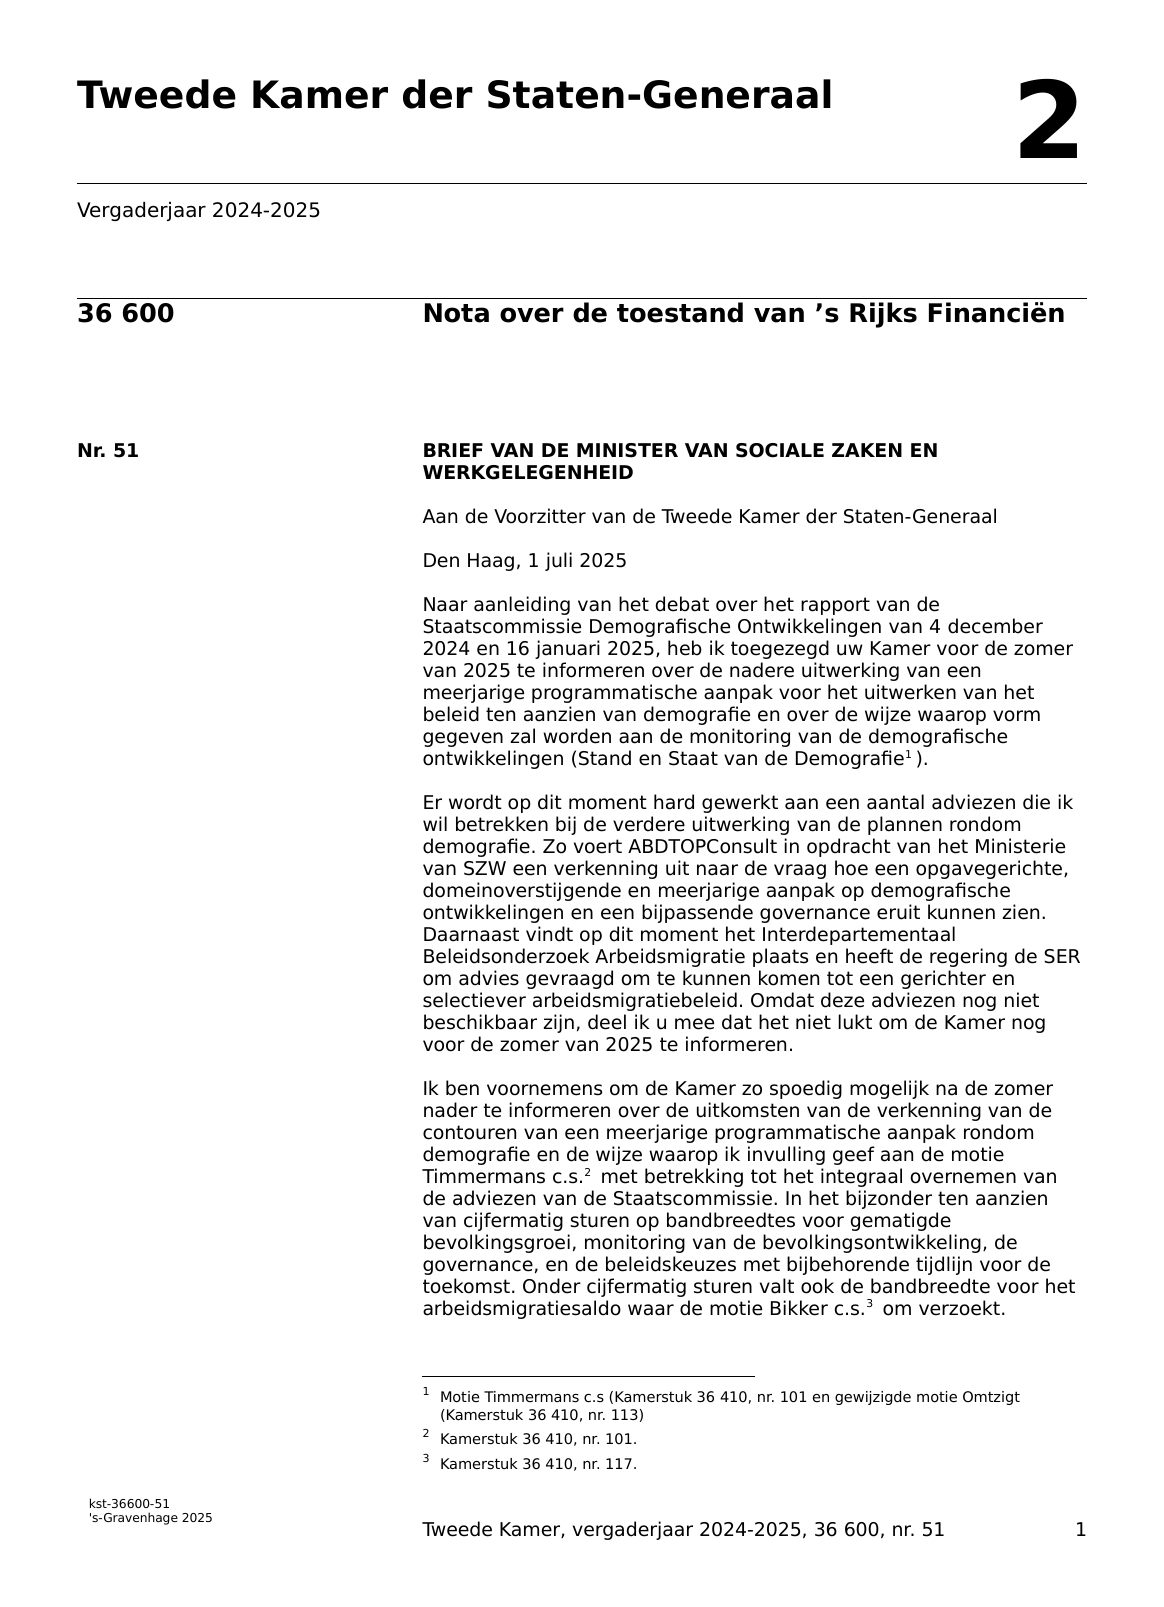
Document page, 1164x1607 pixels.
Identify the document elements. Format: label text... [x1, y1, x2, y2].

text kst-36600-51 [88, 1497, 323, 1511]
text Er wordt op dit moment hard gewerkt aan een aantal adviezen die ik wil betrekken bij de verdere uitwerking van de plannen rondom demografie. Zo voert ABDTOPConsult in opdracht van het Ministerie van SZW een verkenning uit naar de vraag hoe een opgavegerichte, domeinoverstijgende en meerjarige aanpak op demografische ontwikkelingen en een bijpassende governance eruit kunnen zien. Daarnaast vindt op dit moment het Interdepartementaal Beleidsonderzoek Arbeidsmigratie plaats en heeft de regering de SER om advies gevraagd om te kunnen komen tot een gerichter en selectiever arbeidsmigratiebeleid. Omdat deze adviezen nog niet beschikbaar zijn, deel ik u mee dat het niet lukt om de Kamer nog voor de zomer van 2025 te informeren. [422, 792, 1087, 1056]
text Kamerstuk 36 410, nr. 117. [422, 1452, 1087, 1474]
subtitle Nr. 51 BRIEF VAN DE MINISTER VAN SOCIALE ZAKEN EN WERKGELEGENHEID [77, 440, 1087, 484]
subtitle 36 600 Nota over de toestand van ’s Rijks Financiën [77, 299, 1087, 329]
text Ik ben voornemens om de Kamer zo spoedig mogelijk na de zomer nader te informeren over de uitkomsten van de verkenning van de contouren van een meerjarige programmatische aanpak rondom demografie en de wijze waarop ik invulling geef aan de motie Timmermans c.s. met betrekking tot het integraal overnemen van de adviezen van de Staatscommissie. In het bijzonder ten aanzien van cijfermatig sturen op bandbreedtes voor gematigde bevolkingsgroei, monitoring van de bevolkingsontwikkeling, de governance, en de beleidskeuzes met bijbehorende tijdlijn voor de toekomst. Onder cijfermatig sturen valt ook de bandbreedte voor het arbeidsmigratiesaldo waar de motie Bikker c.s. om verzoekt. [422, 1078, 1087, 1320]
text Motie Timmermans c.s (Kamerstuk 36 410, nr. 101 en gewijzigde motie Omtzigt (Kamerstuk 36 410, nr. 113) [422, 1385, 1087, 1424]
text Aan de Voorzitter van de Tweede Kamer der Staten-Generaal [422, 506, 1087, 528]
text Den Haag, 1 juli 2025 [422, 550, 1087, 572]
text 's-Gravenhage 2025 [88, 1511, 323, 1525]
text Kamerstuk 36 410, nr. 101. [422, 1427, 1087, 1449]
table_header 2 [886, 59, 1087, 183]
table_cell Vergaderjaar 2024-2025 [77, 184, 1087, 298]
table_header Tweede Kamer der Staten-Generaal [77, 59, 886, 183]
text Naar aanleiding van het debat over het rapport van de Staatscommissie Demografische Ontwikkelingen van 4 december 2024 en 16 januari 2025, heb ik toegezegd uw Kamer voor de zomer van 2025 te informeren over de nadere uitwerking van een meerjarige programmatische aanpak voor het uitwerken van het beleid ten aanzien van demografie en over de wijze waarop vorm gegeven zal worden aan de monitoring van de demografische ontwikkelingen (Stand en Staat van de Demografie). [422, 594, 1087, 770]
